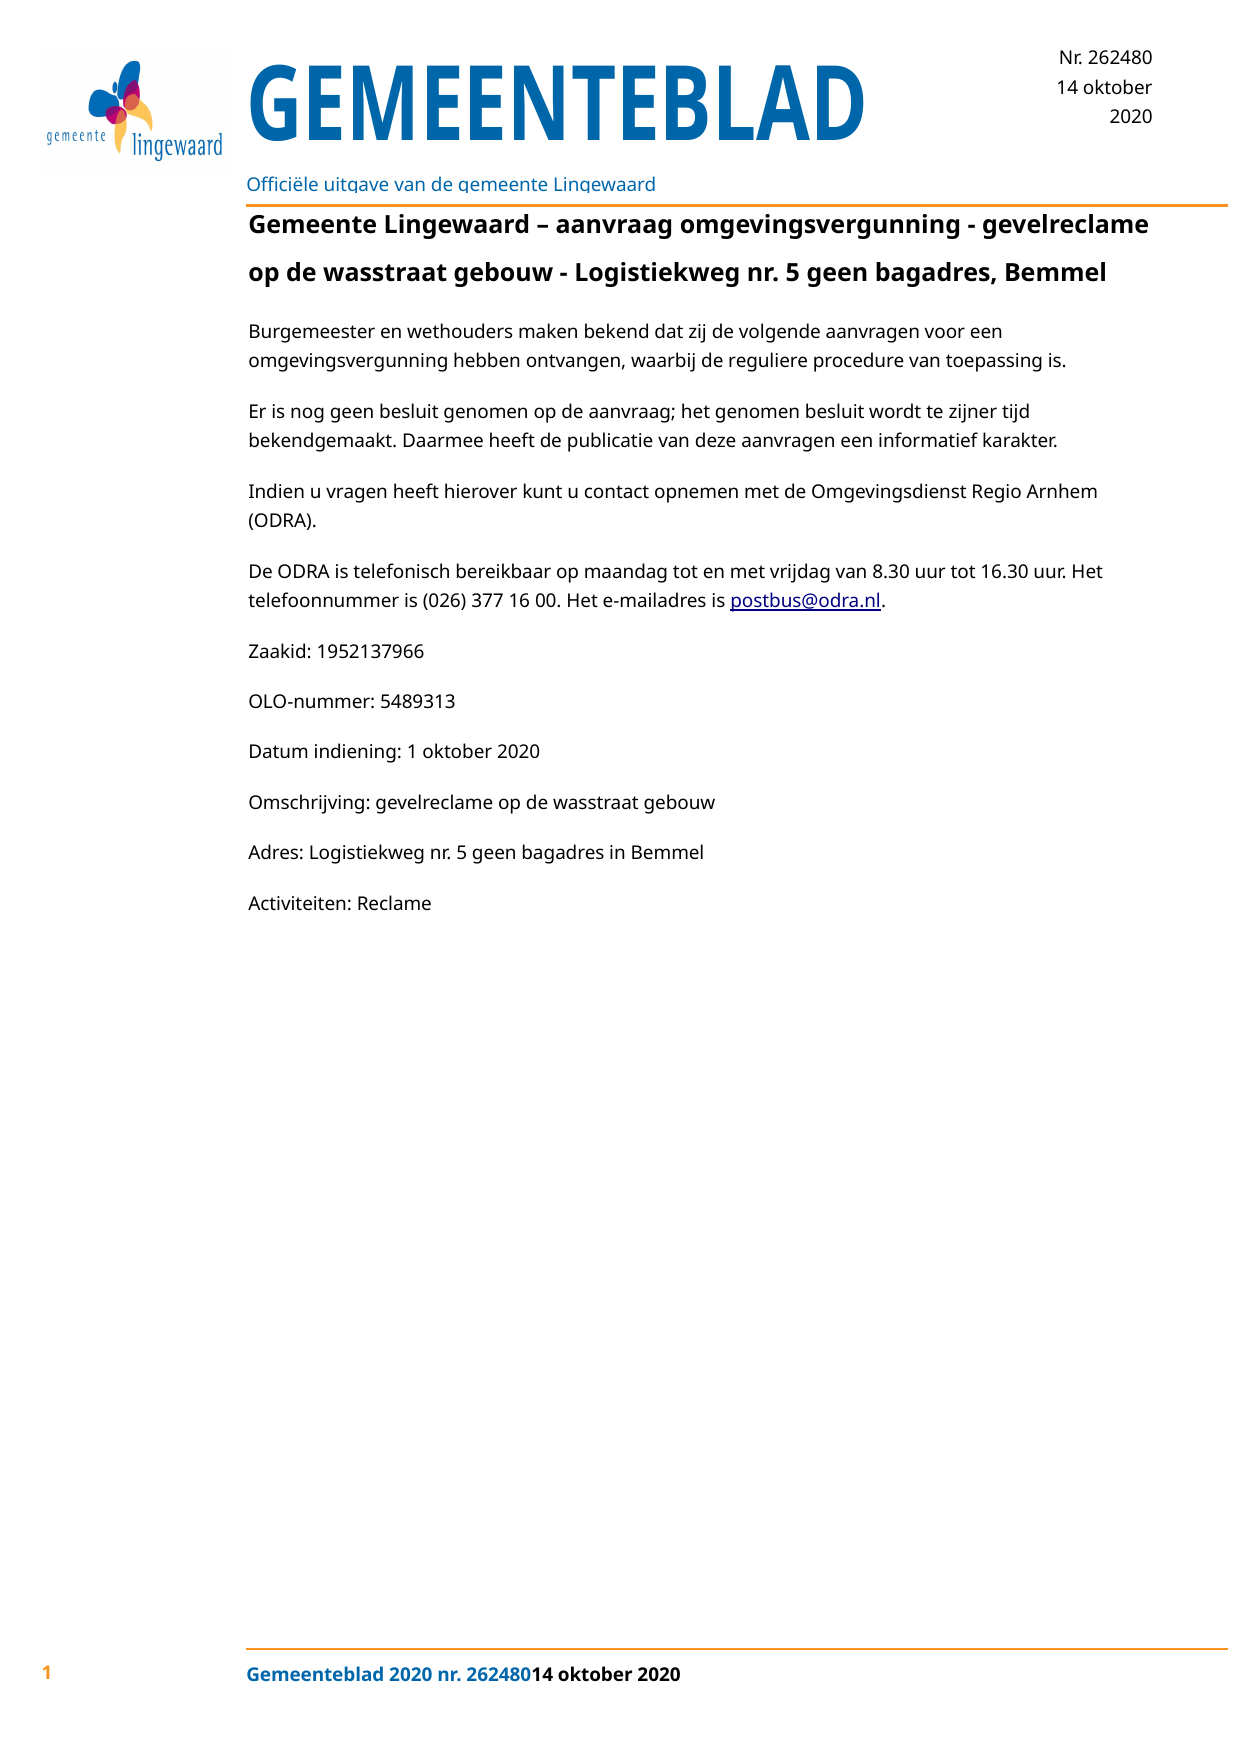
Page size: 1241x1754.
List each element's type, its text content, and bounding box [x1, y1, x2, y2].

text Zaakid: 1952137966 [248, 638, 1152, 664]
text Burgemeester en wethouders maken bekend dat zij de volgende aanvragen voor een omgevingsvergunning hebben ontvangen, waarbij de reguliere procedure van toepassing is. [248, 318, 1152, 373]
text Omschrijving: gevelreclame op de wasstraat gebouw [248, 789, 1152, 815]
text Gemeente Lingewaard – aanvraag omgevingsvergunning - gevelreclame op de wasstraat gebouw - Logistiekweg nr. 5 geen bagadres, Bemmel [248, 207, 1152, 288]
picture [41, 47, 231, 172]
text Datum indiening: 1 oktober 2020 [248, 739, 1152, 764]
text Er is nog geen besluit genomen op de aanvraag; het genomen besluit wordt te zijner tijd bekendgemaakt. Daarmee heeft de publicatie van deze aanvragen een informatief karakter. [248, 398, 1152, 453]
text Activiteiten: Reclame [248, 890, 1152, 916]
text De ODRA is telefonisch bereikbaar op maandag tot en met vrijdag van 8.30 uur tot 16.30 uur. Het telefoonnummer is (026) 377 16 00. Het e-mailadres is postbus@odra.nl. [248, 558, 1152, 613]
text Adres: Logistiekweg nr. 5 geen bagadres in Bemmel [248, 839, 1152, 865]
text OLO-nummer: 5489313 [248, 688, 1152, 714]
text Indien u vragen heeft hierover kunt u contact opnemen met de Omgevingsdienst Regio Arnhem (ODRA). [248, 478, 1152, 533]
